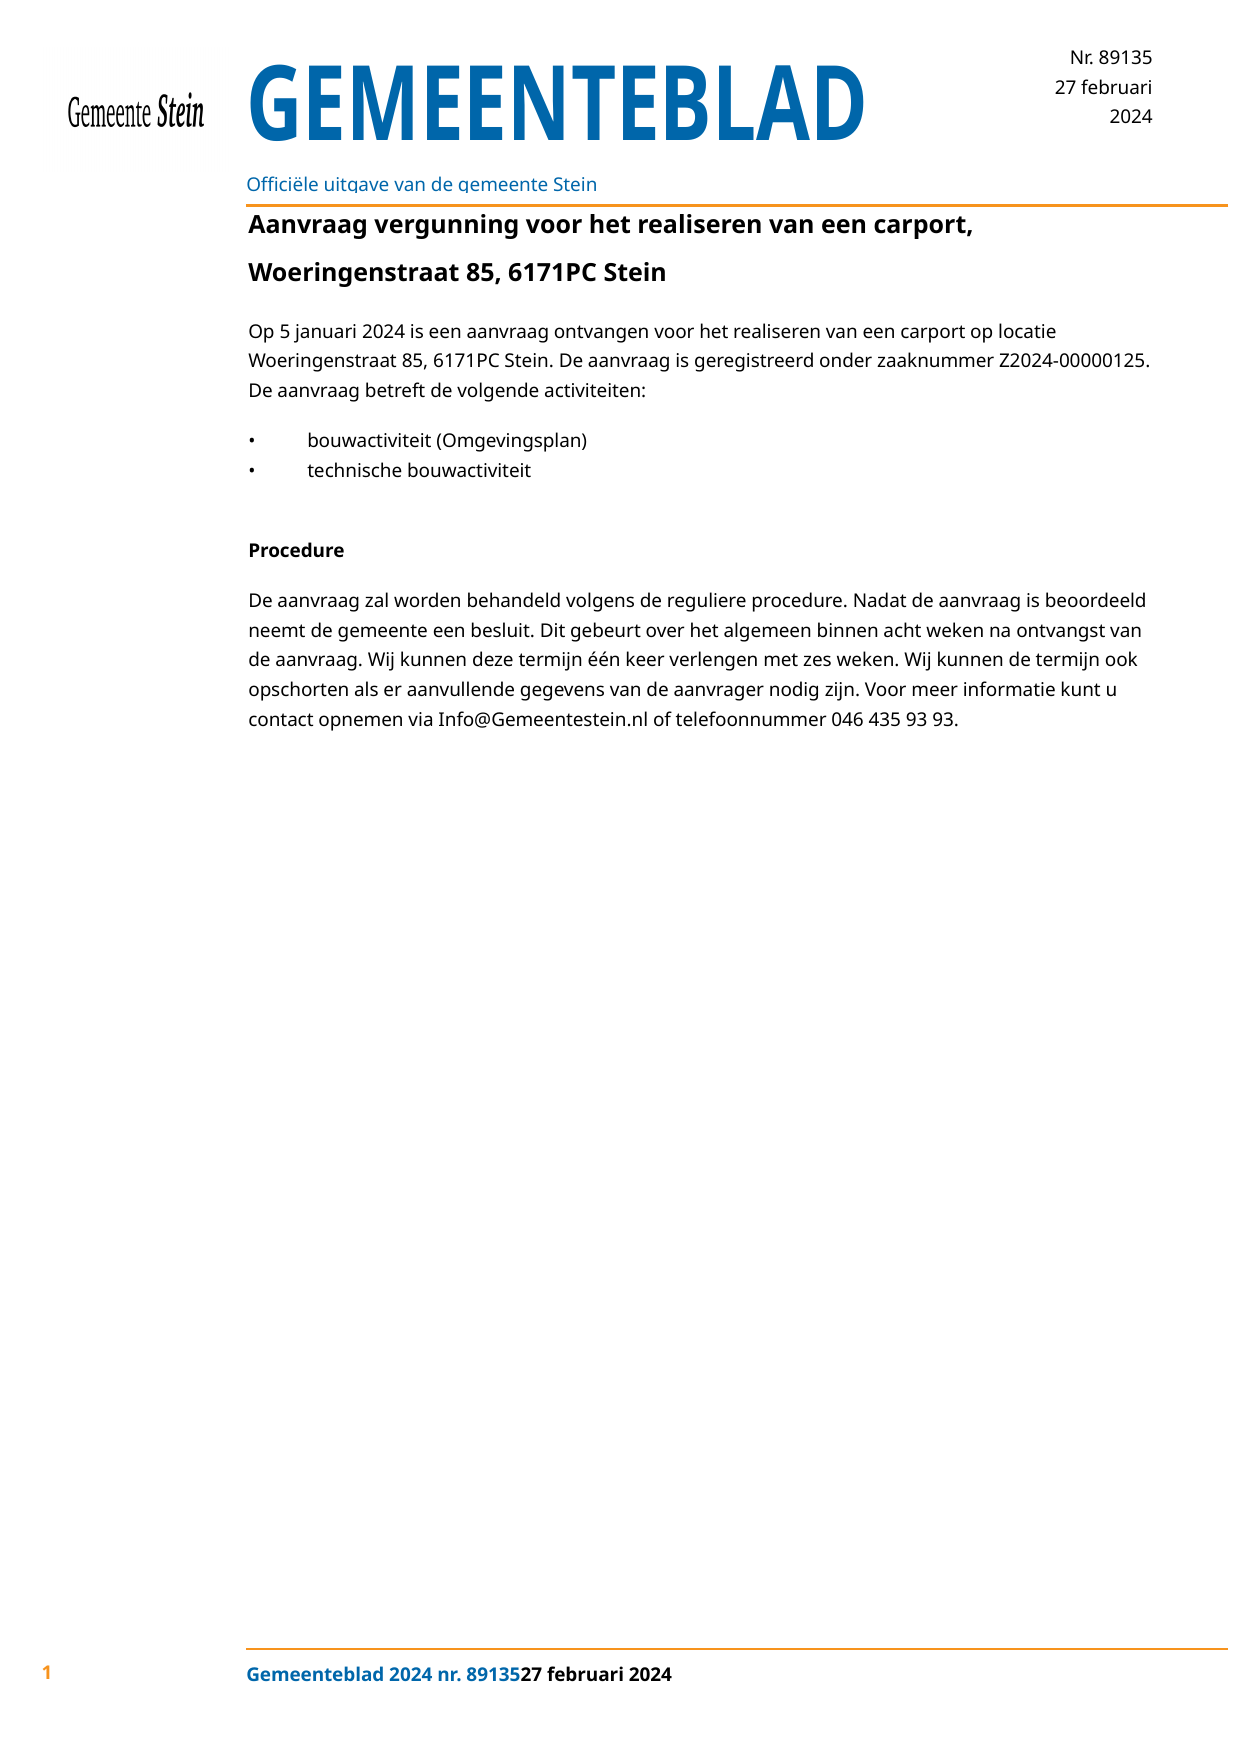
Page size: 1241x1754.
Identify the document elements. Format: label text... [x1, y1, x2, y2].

text Aanvraag vergunning voor het realiseren van een carport, Woeringenstraat 85, 6171PC Stein [248, 207, 1152, 288]
text Procedure [248, 537, 1152, 563]
text De aanvraag zal worden behandeld volgens de reguliere procedure. Nadat de aanvraag is beoordeeld neemt de gemeente een besluit. Dit gebeurt over het algemeen binnen acht weken na ontvangst van de aanvraag. Wij kunnen deze termijn één keer verlengen met zes weken. Wij kunnen de termijn ook opschorten als er aanvullende gegevens van de aanvrager nodig zijn. Voor meer informatie kunt u contact opnemen via Info@Gemeentestein.nl of telefoonnummer 046 435 93 93. [248, 587, 1152, 732]
list technische bouwactiviteit [248, 457, 1152, 483]
picture [41, 47, 231, 172]
text Op 5 januari 2024 is een aanvraag ontvangen voor het realiseren van een carport op locatie Woeringenstraat 85, 6171PC Stein. De aanvraag is geregistreerd onder zaaknummer Z2024-00000125. De aanvraag betreft de volgende activiteiten: [248, 318, 1152, 403]
list bouwactiviteit (Omgevingsplan) [248, 427, 1152, 453]
